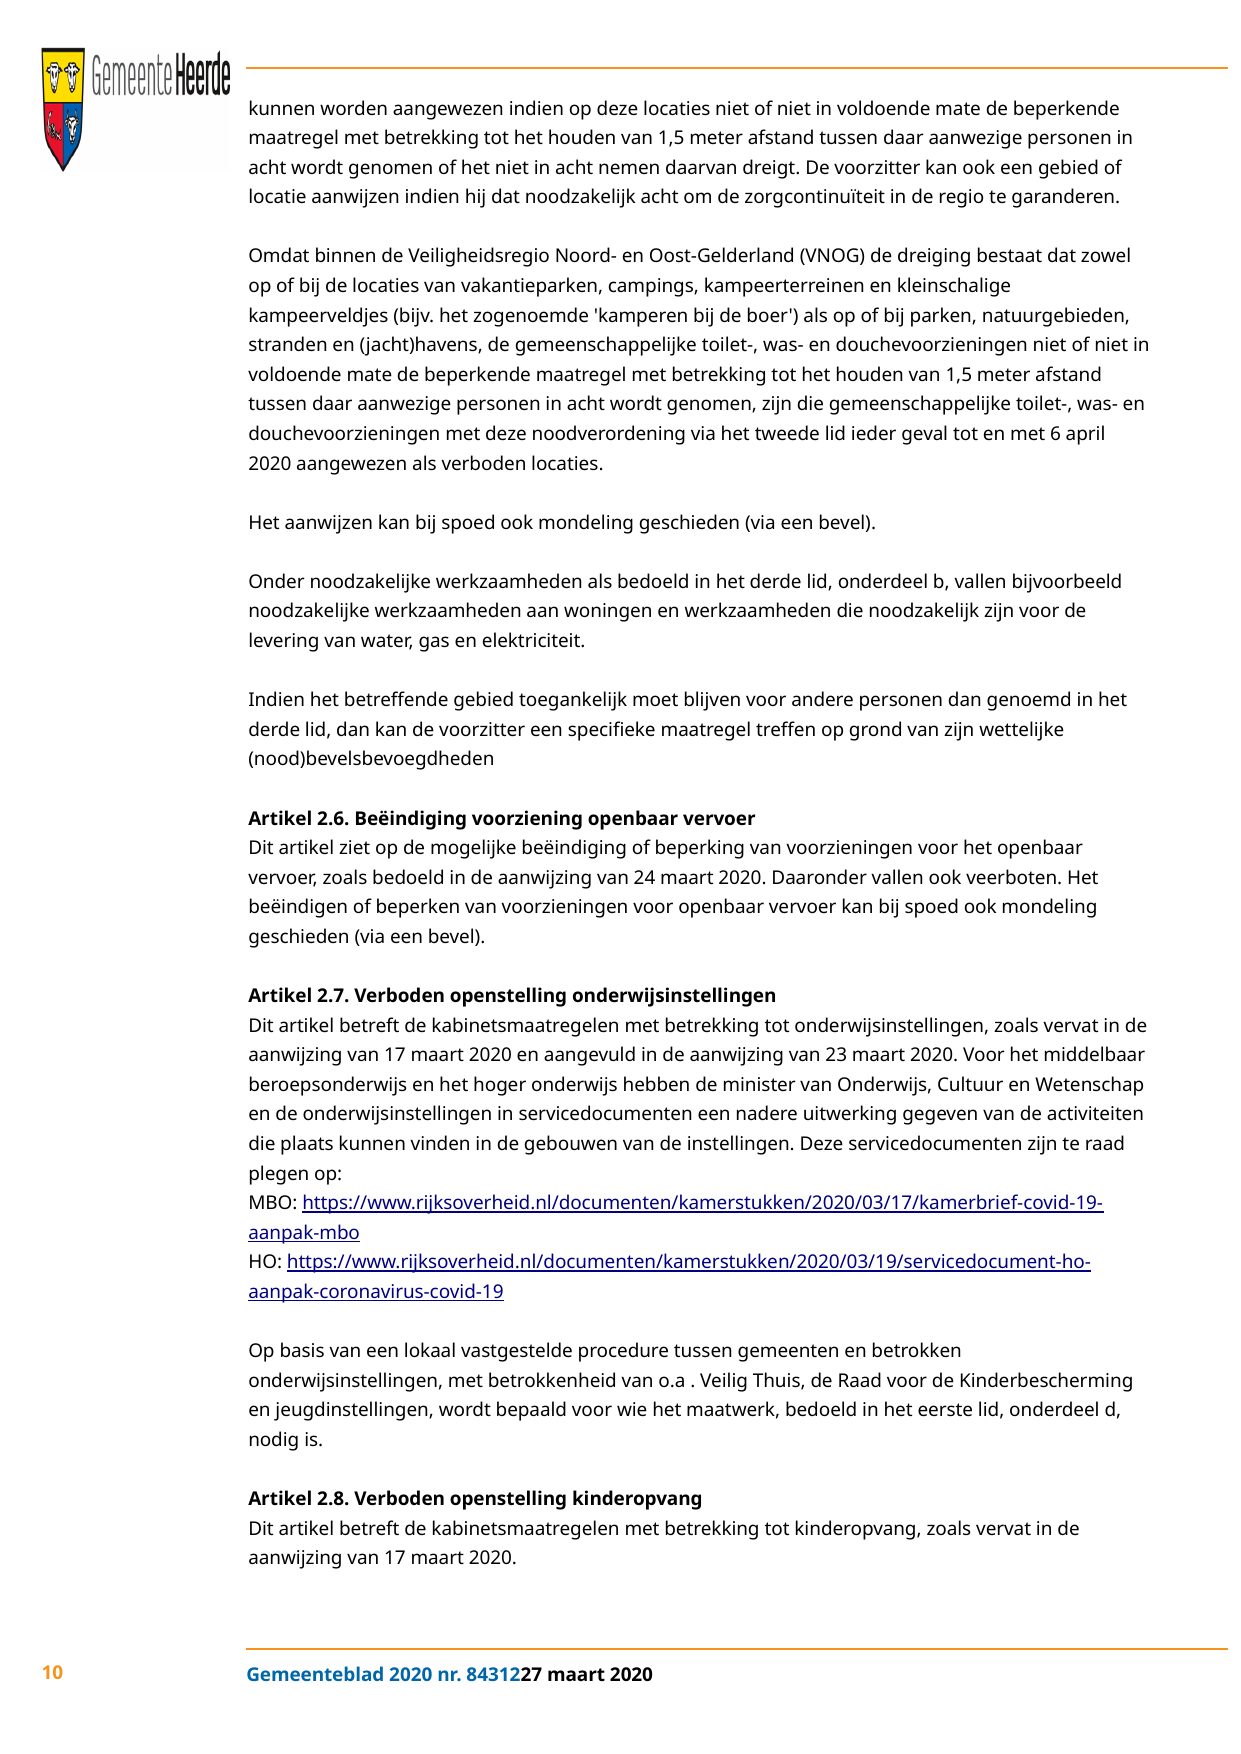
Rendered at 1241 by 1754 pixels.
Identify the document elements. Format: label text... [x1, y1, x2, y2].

text Omdat binnen de Veiligheidsregio Noord- en Oost-Gelderland (VNOG) de dreiging bestaat dat zowel op of bij de locaties van vakantieparken, campings, kampeerterreinen en kleinschalige kampeerveldjes (bijv. het zogenoemde 'kamperen bij de boer') als op of bij parken, natuurgebieden, stranden en (jacht)havens, de gemeenschappelijke toilet-, was- en douchevoorzieningen niet of niet in voldoende mate de beperkende maatregel met betrekking tot het houden van 1,5 meter afstand tussen daar aanwezige personen in acht wordt genomen, zijn die gemeenschappelijke toilet-, was- en douchevoorzieningen met deze noodverordening via het tweede lid ieder geval tot en met 6 april 2020 aangewezen als verboden locaties. [248, 243, 1152, 476]
text Indien het betreffende gebied toegankelijk moet blijven voor andere personen dan genoemd in het derde lid, dan kan de voorzitter een specifieke maatregel treffen op grond van zijn wettelijke (nood)bevelsbevoegdheden [248, 686, 1152, 771]
text Dit artikel betreft de kabinetsmaatregelen met betrekking tot onderwijsinstellingen, zoals vervat in de aanwijzing van 17 maart 2020 en aangevuld in de aanwijzing van 23 maart 2020. Voor het middelbaar beroepsonderwijs en het hoger onderwijs hebben de minister van Onderwijs, Cultuur en Wetenschap en de onderwijsinstellingen in servicedocumenten een nadere uitwerking gegeven van de activiteiten die plaats kunnen vinden in de gebouwen van de instellingen. Deze servicedocumenten zijn te raad plegen op: [248, 1012, 1152, 1186]
text Artikel 2.7. Verboden openstelling onderwijsinstellingen [248, 982, 1152, 1008]
text HO: https://www.rijksoverheid.nl/documenten/kamerstukken/2020/03/19/servicedocument-ho-aanpak-coronavirus-covid-19 [248, 1248, 1152, 1304]
text kunnen worden aangewezen indien op deze locaties niet of niet in voldoende mate de beperkende maatregel met betrekking tot het houden van 1,5 meter afstand tussen daar aanwezige personen in acht wordt genomen of het niet in acht nemen daarvan dreigt. De voorzitter kan ook een gebied of locatie aanwijzen indien hij dat noodzakelijk acht om de zorgcontinuïteit in de regio te garanderen. [248, 95, 1152, 209]
text Artikel 2.6. Beëindiging voorziening openbaar vervoer [248, 805, 1152, 831]
text Dit artikel ziet op de mogelijke beëindiging of beperking van voorzieningen voor het openbaar vervoer, zoals bedoeld in de aanwijzing van 24 maart 2020. Daaronder vallen ook veerboten. Het beëindigen of beperken van voorzieningen voor openbaar vervoer kan bij spoed ook mondeling geschieden (via een bevel). [248, 834, 1152, 949]
text Dit artikel betreft de kabinetsmaatregelen met betrekking tot kinderopvang, zoals vervat in de aanwijzing van 17 maart 2020. [248, 1515, 1152, 1570]
text Artikel 2.8. Verboden openstelling kinderopvang [248, 1485, 1152, 1511]
picture [41, 47, 231, 172]
text Op basis van een lokaal vastgestelde procedure tussen gemeenten en betrokken onderwijsinstellingen, met betrokkenheid van o.a . Veilig Thuis, de Raad voor de Kinderbescherming en jeugdinstellingen, wordt bepaald voor wie het maatwerk, bedoeld in het eerste lid, onderdeel d, nodig is. [248, 1337, 1152, 1452]
text Onder noodzakelijke werkzaamheden als bedoeld in het derde lid, onderdeel b, vallen bijvoorbeeld noodzakelijke werkzaamheden aan woningen en werkzaamheden die noodzakelijk zijn voor de levering van water, gas en elektriciteit. [248, 568, 1152, 653]
text MBO: https://www.rijksoverheid.nl/documenten/kamerstukken/2020/03/17/kamerbrief-covid-19-aanpak-mbo [248, 1189, 1152, 1245]
text Het aanwijzen kan bij spoed ook mondeling geschieden (via een bevel). [248, 509, 1152, 535]
